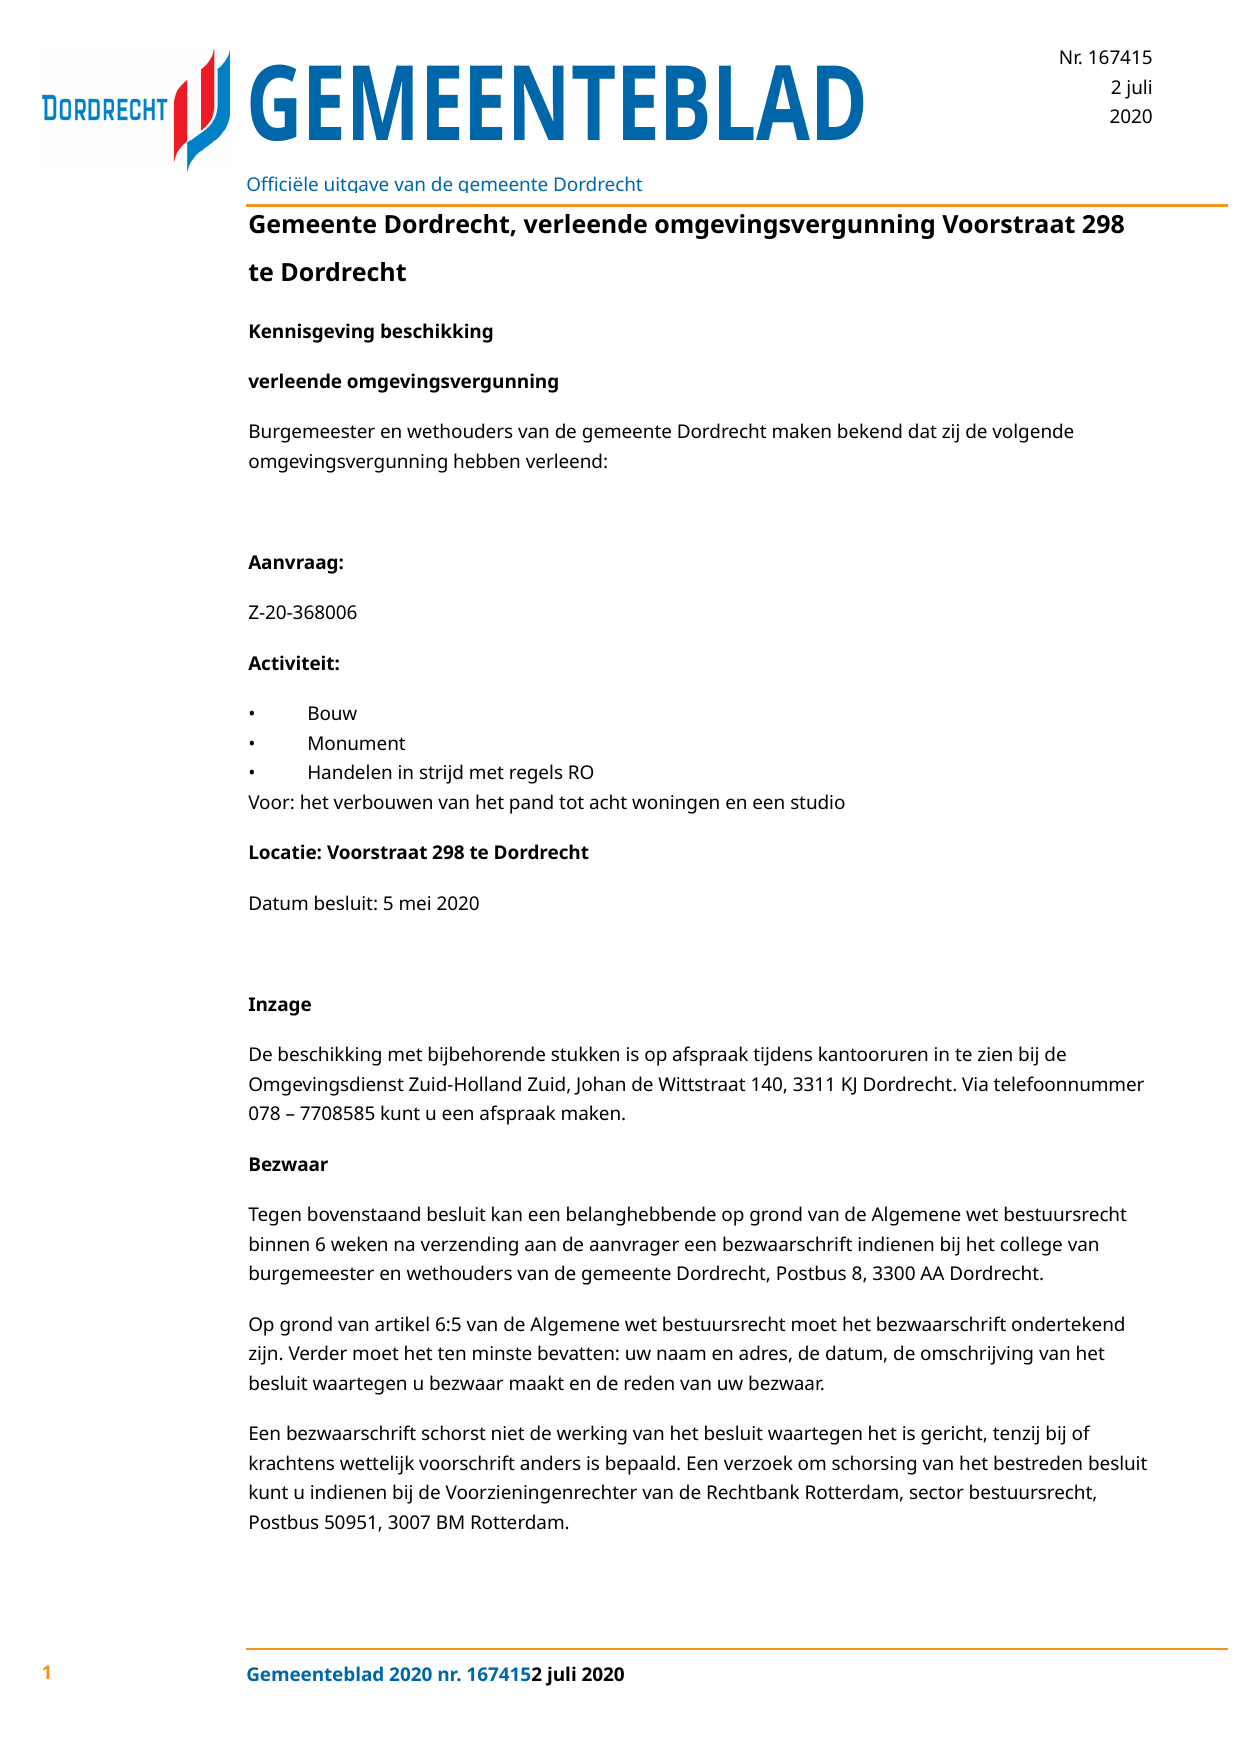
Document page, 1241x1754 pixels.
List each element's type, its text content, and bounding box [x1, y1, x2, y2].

picture [41, 47, 231, 172]
text Op grond van artikel 6:5 van de Algemene wet bestuursrecht moet het bezwaarschrift ondertekend zijn. Verder moet het ten minste bevatten: uw naam en adres, de datum, de omschrijving van het besluit waartegen u bezwaar maakt en de reden van uw bezwaar. [248, 1311, 1152, 1396]
text Z-20-368006 [248, 599, 1152, 625]
text Tegen bovenstaand besluit kan een belanghebbende op grond van de Algemene wet bestuursrecht binnen 6 weken na verzending aan de aanvrager een bezwaarschrift indienen bij het college van burgemeester en wethouders van de gemeente Dordrecht, Postbus 8, 3300 AA Dordrecht. [248, 1201, 1152, 1286]
text Bezwaar [248, 1151, 1152, 1177]
text Locatie: Voorstraat 298 te Dordrecht [248, 839, 1152, 865]
text verleende omgevingsvergunning [248, 368, 1152, 394]
text Gemeente Dordrecht, verleende omgevingsvergunning Voorstraat 298 te Dordrecht [248, 207, 1152, 288]
text Aanvraag: [248, 549, 1152, 575]
text De beschikking met bijbehorende stukken is op afspraak tijdens kantooruren in te zien bij de Omgevingsdienst Zuid-Holland Zuid, Johan de Wittstraat 140, 3311 KJ Dordrecht. Via telefoonnummer 078 – 7708585 kunt u een afspraak maken. [248, 1041, 1152, 1126]
text Activiteit: [248, 650, 1152, 676]
list Bouw [248, 700, 1152, 726]
text Een bezwaarschrift schorst niet de werking van het besluit waartegen het is gericht, tenzij bij of krachtens wettelijk voorschrift anders is bepaald. Een verzoek om schorsing van het bestreden besluit kunt u indienen bij de Voorzieningenrechter van de Rechtbank Rotterdam, sector bestuursrecht, Postbus 50951, 3007 BM Rotterdam. [248, 1420, 1152, 1535]
list Monument [248, 730, 1152, 756]
text Kennisgeving beschikking [248, 318, 1152, 344]
text Burgemeester en wethouders van de gemeente Dordrecht maken bekend dat zij de volgende omgevingsvergunning hebben verleend: [248, 419, 1152, 474]
text Voor: het verbouwen van het pand tot acht woningen en een studio [248, 789, 1152, 815]
text Inzage [248, 991, 1152, 1017]
list Handelen in strijd met regels RO [248, 759, 1152, 785]
text Datum besluit: 5 mei 2020 [248, 890, 1152, 916]
